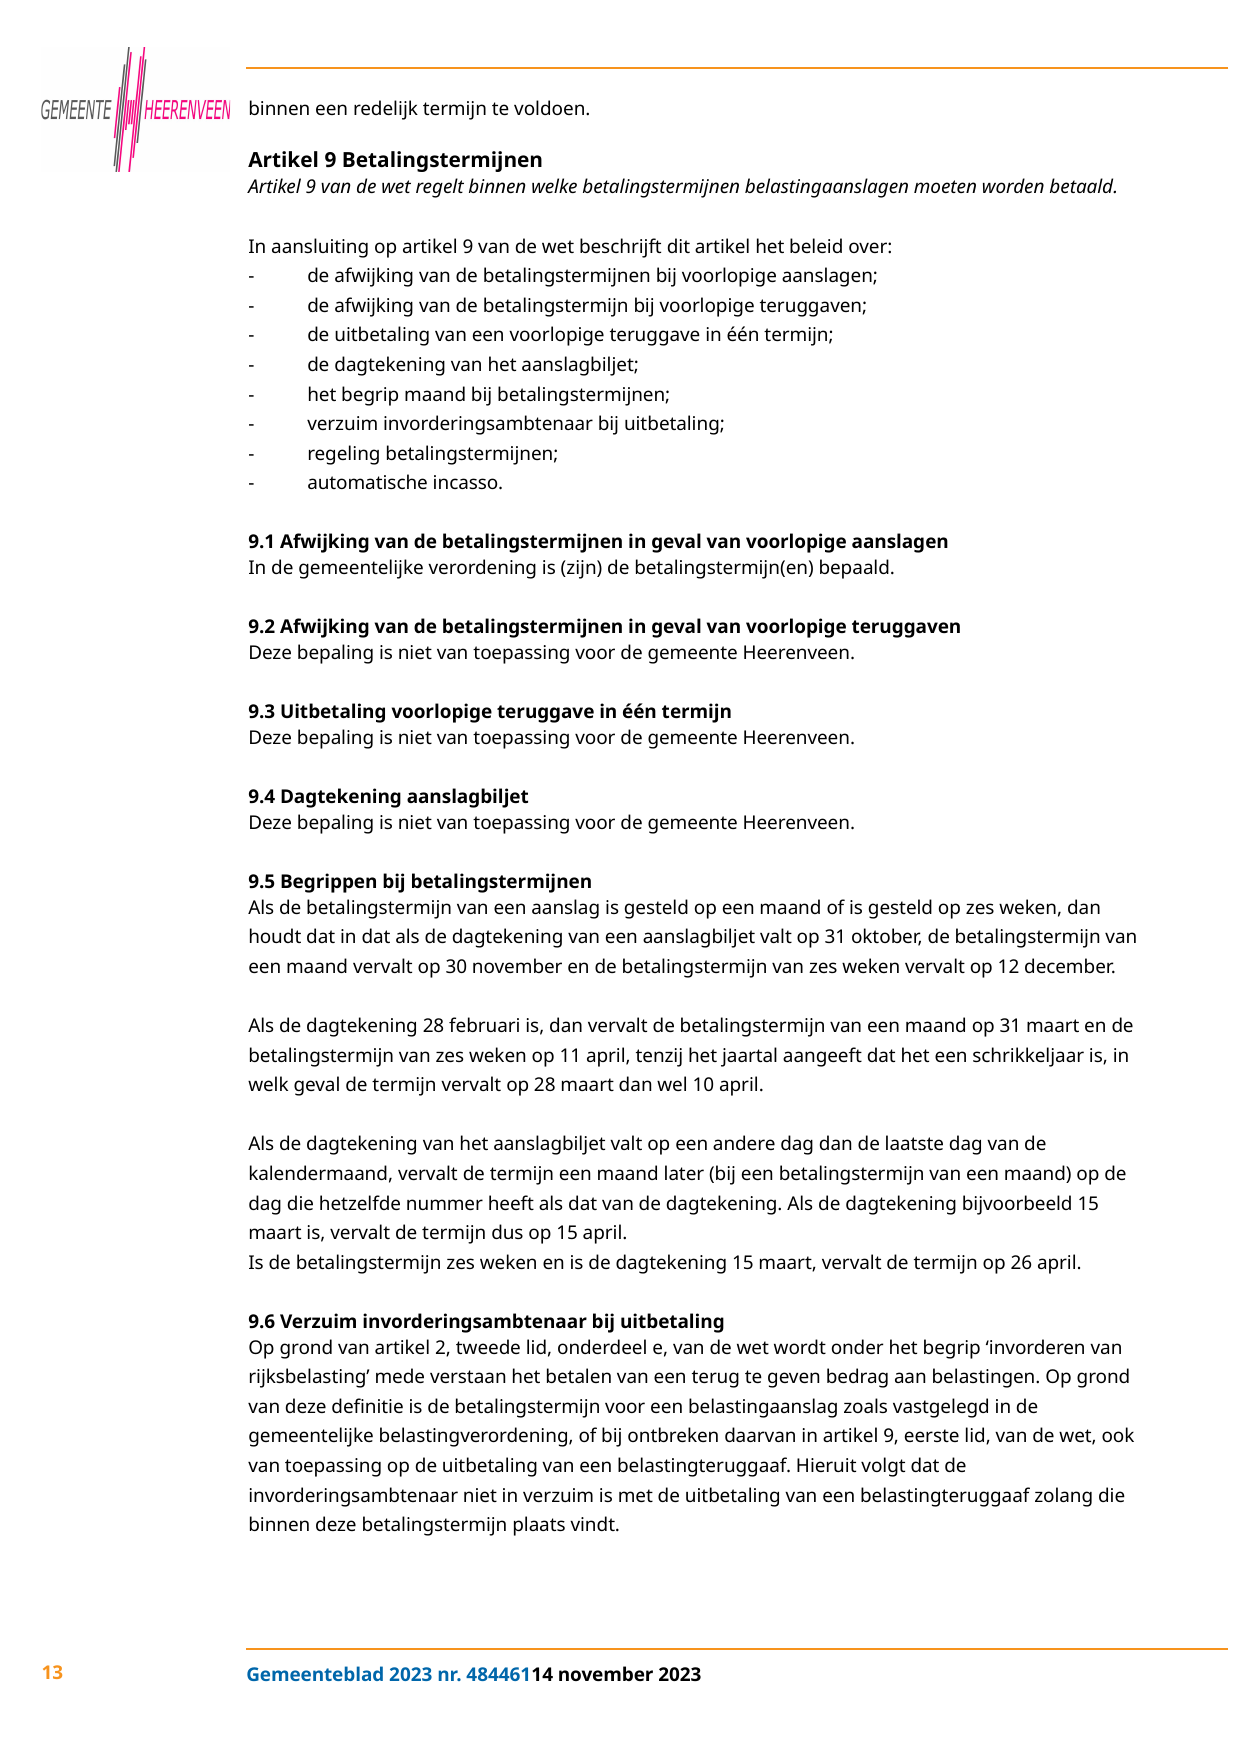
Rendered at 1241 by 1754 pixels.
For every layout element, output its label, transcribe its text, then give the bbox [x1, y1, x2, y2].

text 9.4 Dagtekening aanslagbiljet [248, 783, 1152, 809]
text Als de betalingstermijn van een aanslag is gesteld op een maand of is gesteld op zes weken, dan houdt dat in dat als de dagtekening van een aanslagbiljet valt op 31 oktober, de betalingstermijn van een maand vervalt op 30 november en de betalingstermijn van zes weken vervalt op 12 december. [248, 894, 1152, 979]
list regeling betalingstermijnen; [248, 440, 1152, 466]
list de afwijking van de betalingstermijnen bij voorlopige aanslagen; [248, 262, 1152, 288]
text Is de betalingstermijn zes weken en is de dagtekening 15 maart, vervalt de termijn op 26 april. [248, 1249, 1152, 1275]
text Artikel 9 Betalingstermijnen [248, 145, 1152, 174]
list verzuim invorderingsambtenaar bij uitbetaling; [248, 410, 1152, 436]
text In aansluiting op artikel 9 van de wet beschrijft dit artikel het beleid over: [248, 233, 1152, 258]
list de uitbetaling van een voorlopige teruggave in één termijn; [248, 322, 1152, 347]
text 9.3 Uitbetaling voorlopige teruggave in één termijn [248, 698, 1152, 724]
text Deze bepaling is niet van toepassing voor de gemeente Heerenveen. [248, 724, 1152, 750]
picture [41, 47, 231, 172]
text Op grond van artikel 2, tweede lid, onderdeel e, van de wet wordt onder het begrip ‘invorderen van rijksbelasting’ mede verstaan het betalen van een terug te geven bedrag aan belastingen. Op grond van deze definitie is de betalingstermijn voor een belastingaanslag zoals vastgelegd in de gemeentelijke belastingverordening, of bij ontbreken daarvan in artikel 9, eerste lid, van de wet, ook van toepassing op de uitbetaling van een belastingteruggaaf. Hieruit volgt dat de invorderingsambtenaar niet in verzuim is met de uitbetaling van een belastingteruggaaf zolang die binnen deze betalingstermijn plaats vindt. [248, 1334, 1152, 1537]
text 9.2 Afwijking van de betalingstermijnen in geval van voorlopige teruggaven [248, 613, 1152, 639]
list de afwijking van de betalingstermijn bij voorlopige teruggaven; [248, 292, 1152, 318]
list automatische incasso. [248, 469, 1152, 495]
text Deze bepaling is niet van toepassing voor de gemeente Heerenveen. [248, 809, 1152, 835]
text 9.5 Begrippen bij betalingstermijnen [248, 868, 1152, 894]
text Als de dagtekening 28 februari is, dan vervalt de betalingstermijn van een maand op 31 maart en de betalingstermijn van zes weken op 11 april, tenzij het jaartal aangeeft dat het een schrikkeljaar is, in welk geval de termijn vervalt op 28 maart dan wel 10 april. [248, 1012, 1152, 1097]
list de dagtekening van het aanslagbiljet; [248, 351, 1152, 377]
text 9.1 Afwijking van de betalingstermijnen in geval van voorlopige aanslagen [248, 529, 1152, 554]
text 9.6 Verzuim invorderingsambtenaar bij uitbetaling [248, 1308, 1152, 1334]
text Als de dagtekening van het aanslagbiljet valt op een andere dag dan de laatste dag van de kalendermaand, vervalt de termijn een maand later (bij een betalingstermijn van een maand) op de dag die hetzelfde nummer heeft als dat van de dagtekening. Als de dagtekening bijvoorbeeld 15 maart is, vervalt de termijn dus op 15 april. [248, 1131, 1152, 1245]
list het begrip maand bij betalingstermijnen; [248, 381, 1152, 406]
text binnen een redelijk termijn te voldoen. [248, 95, 1152, 121]
text Deze bepaling is niet van toepassing voor de gemeente Heerenveen. [248, 639, 1152, 665]
text In de gemeentelijke verordening is (zijn) de betalingstermijn(en) bepaald. [248, 554, 1152, 580]
text Artikel 9 van de wet regelt binnen welke betalingstermijnen belastingaanslagen moeten worden betaald. [248, 174, 1152, 199]
